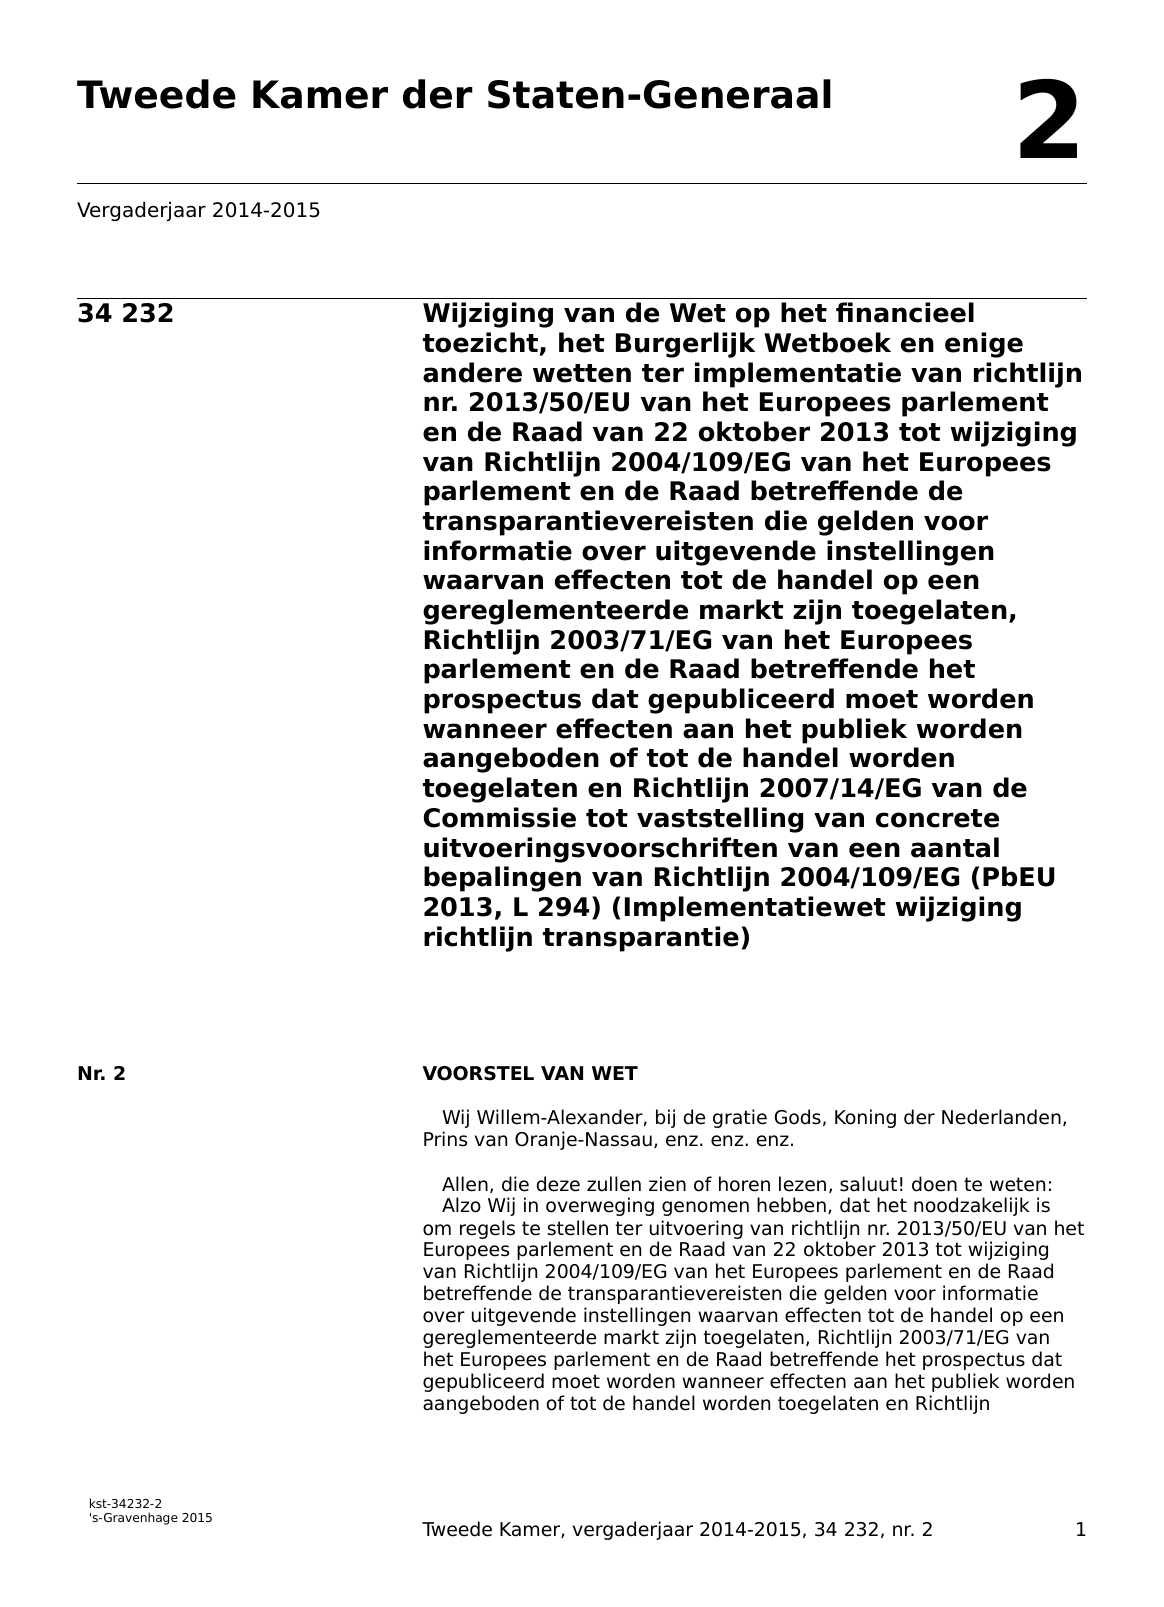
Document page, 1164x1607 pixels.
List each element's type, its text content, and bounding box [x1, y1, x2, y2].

text Allen, die deze zullen zien of horen lezen, saluut! doen te weten: [422, 1173, 1087, 1195]
text kst-34232-2 [88, 1497, 323, 1511]
text Alzo Wij in overweging genomen hebben, dat het noodzakelijk is om regels te stellen ter uitvoering van richtlijn nr. 2013/50/EU van het Europees parlement en de Raad van 22 oktober 2013 tot wijziging van Richtlijn 2004/109/EG van het Europees parlement en de Raad betreffende de transparantievereisten die gelden voor informatie over uitgevende instellingen waarvan effecten tot de handel op een gereglementeerde markt zijn toegelaten, Richtlijn 2003/71/EG van het Europees parlement en de Raad betreffende het prospectus dat gepubliceerd moet worden wanneer effecten aan het publiek worden aangeboden of tot de handel worden toegelaten en Richtlijn [422, 1195, 1087, 1415]
text 's-Gravenhage 2015 [88, 1511, 323, 1525]
table_header Tweede Kamer der Staten-Generaal [77, 59, 886, 183]
text Wij Willem-Alexander, bij de gratie Gods, Koning der Nederlanden, Prins van Oranje-Nassau, enz. enz. enz. [422, 1107, 1087, 1151]
table_header 2 [886, 59, 1087, 183]
table_cell Vergaderjaar 2014-2015 [77, 184, 1087, 298]
subtitle Nr. 2 VOORSTEL VAN WET [77, 1063, 1087, 1085]
subtitle 34 232 Wijziging van de Wet op het financieel toezicht, het Burgerlijk Wetboek en enige andere wetten ter implementatie van richtlijn nr. 2013/50/EU van het Europees parlement en de Raad van 22 oktober 2013 tot wijziging van Richtlijn 2004/109/EG van het Europees parlement en de Raad betreffende de transparantievereisten die gelden voor informatie over uitgevende instellingen waarvan effecten tot de handel op een gereglementeerde markt zijn toegelaten, Richtlijn 2003/71/EG van het Europees parlement en de Raad betreffende het prospectus dat gepubliceerd moet worden wanneer effecten aan het publiek worden aangeboden of tot de handel worden toegelaten en Richtlijn 2007/14/EG van de Commissie tot vaststelling van concrete uitvoeringsvoorschriften van een aantal bepalingen van Richtlijn 2004/109/EG (PbEU 2013, L 294) (Implementatiewet wijziging richtlijn transparantie) [77, 299, 1087, 952]
